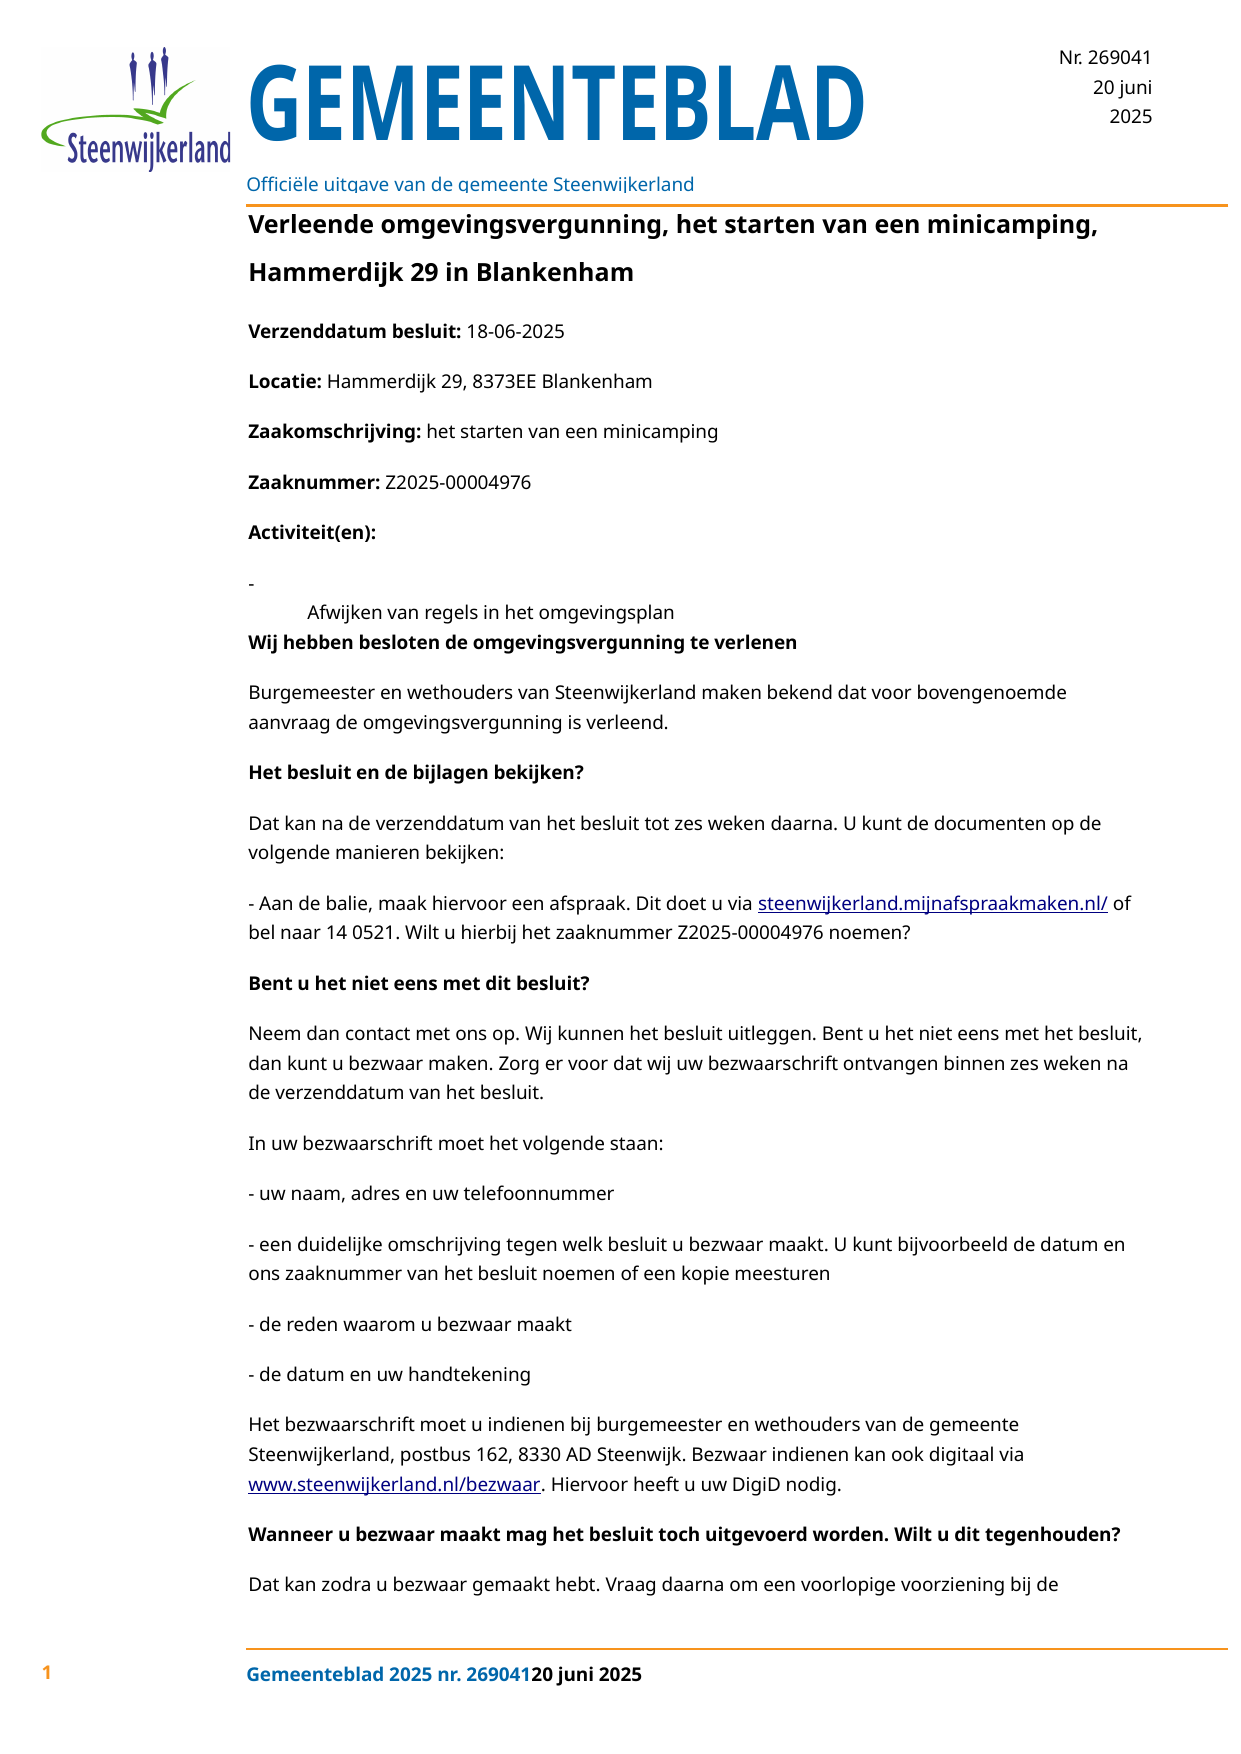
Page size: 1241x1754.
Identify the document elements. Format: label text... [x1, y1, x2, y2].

text Wij hebben besloten de omgevingsvergunning te verlenen [248, 629, 1152, 655]
list Afwijken van regels in het omgevingsplan [248, 599, 1152, 625]
text - Aan de balie, maak hiervoor een afspraak. Dit doet u via steenwijkerland.mijnafspraakmaken.nl/ of bel naar 14 0521. Wilt u hierbij het zaaknummer Z2025-00004976 noemen? [248, 890, 1152, 945]
text - een duidelijke omschrijving tegen welk besluit u bezwaar maakt. U kunt bijvoorbeeld de datum en ons zaaknummer van het besluit noemen of een kopie meesturen [248, 1231, 1152, 1286]
text Zaakomschrijving: het starten van een minicamping [248, 419, 1152, 444]
text Activiteit(en): [248, 519, 1152, 545]
text Zaaknummer: Z2025-00004976 [248, 469, 1152, 495]
text Wanneer u bezwaar maakt mag het besluit toch uitgevoerd worden. Wilt u dit tegenhouden? [248, 1521, 1152, 1547]
text Bent u het niet eens met dit besluit? [248, 970, 1152, 996]
text Dat kan zodra u bezwaar gemaakt hebt. Vraag daarna om een voorlopige voorziening bij de [248, 1572, 1152, 1597]
text Locatie: Hammerdijk 29, 8373EE Blankenham [248, 368, 1152, 394]
text Verleende omgevingsvergunning, het starten van een minicamping, Hammerdijk 29 in Blankenham [248, 207, 1152, 288]
text Het besluit en de bijlagen bekijken? [248, 759, 1152, 785]
text Verzenddatum besluit: 18-06-2025 [248, 318, 1152, 344]
text - de datum en uw handtekening [248, 1361, 1152, 1387]
text Burgemeester en wethouders van Steenwijkerland maken bekend dat voor bovengenoemde aanvraag de omgevingsvergunning is verleend. [248, 679, 1152, 735]
text Neem dan contact met ons op. Wij kunnen het besluit uitleggen. Bent u het niet eens met het besluit, dan kunt u bezwaar maken. Zorg er voor dat wij uw bezwaarschrift ontvangen binnen zes weken na de verzenddatum van het besluit. [248, 1020, 1152, 1105]
picture [41, 47, 231, 172]
text - uw naam, adres en uw telefoonnummer [248, 1180, 1152, 1206]
text Dat kan na de verzenddatum van het besluit tot zes weken daarna. U kunt de documenten op de volgende manieren bekijken: [248, 810, 1152, 865]
text Het bezwaarschrift moet u indienen bij burgemeester en wethouders van de gemeente Steenwijkerland, postbus 162, 8330 AD Steenwijk. Bezwaar indienen kan ook digitaal via www.steenwijkerland.nl/bezwaar. Hiervoor heeft u uw DigiD nodig. [248, 1412, 1152, 1497]
text In uw bezwaarschrift moet het volgende staan: [248, 1130, 1152, 1156]
text - de reden waarom u bezwaar maakt [248, 1311, 1152, 1337]
